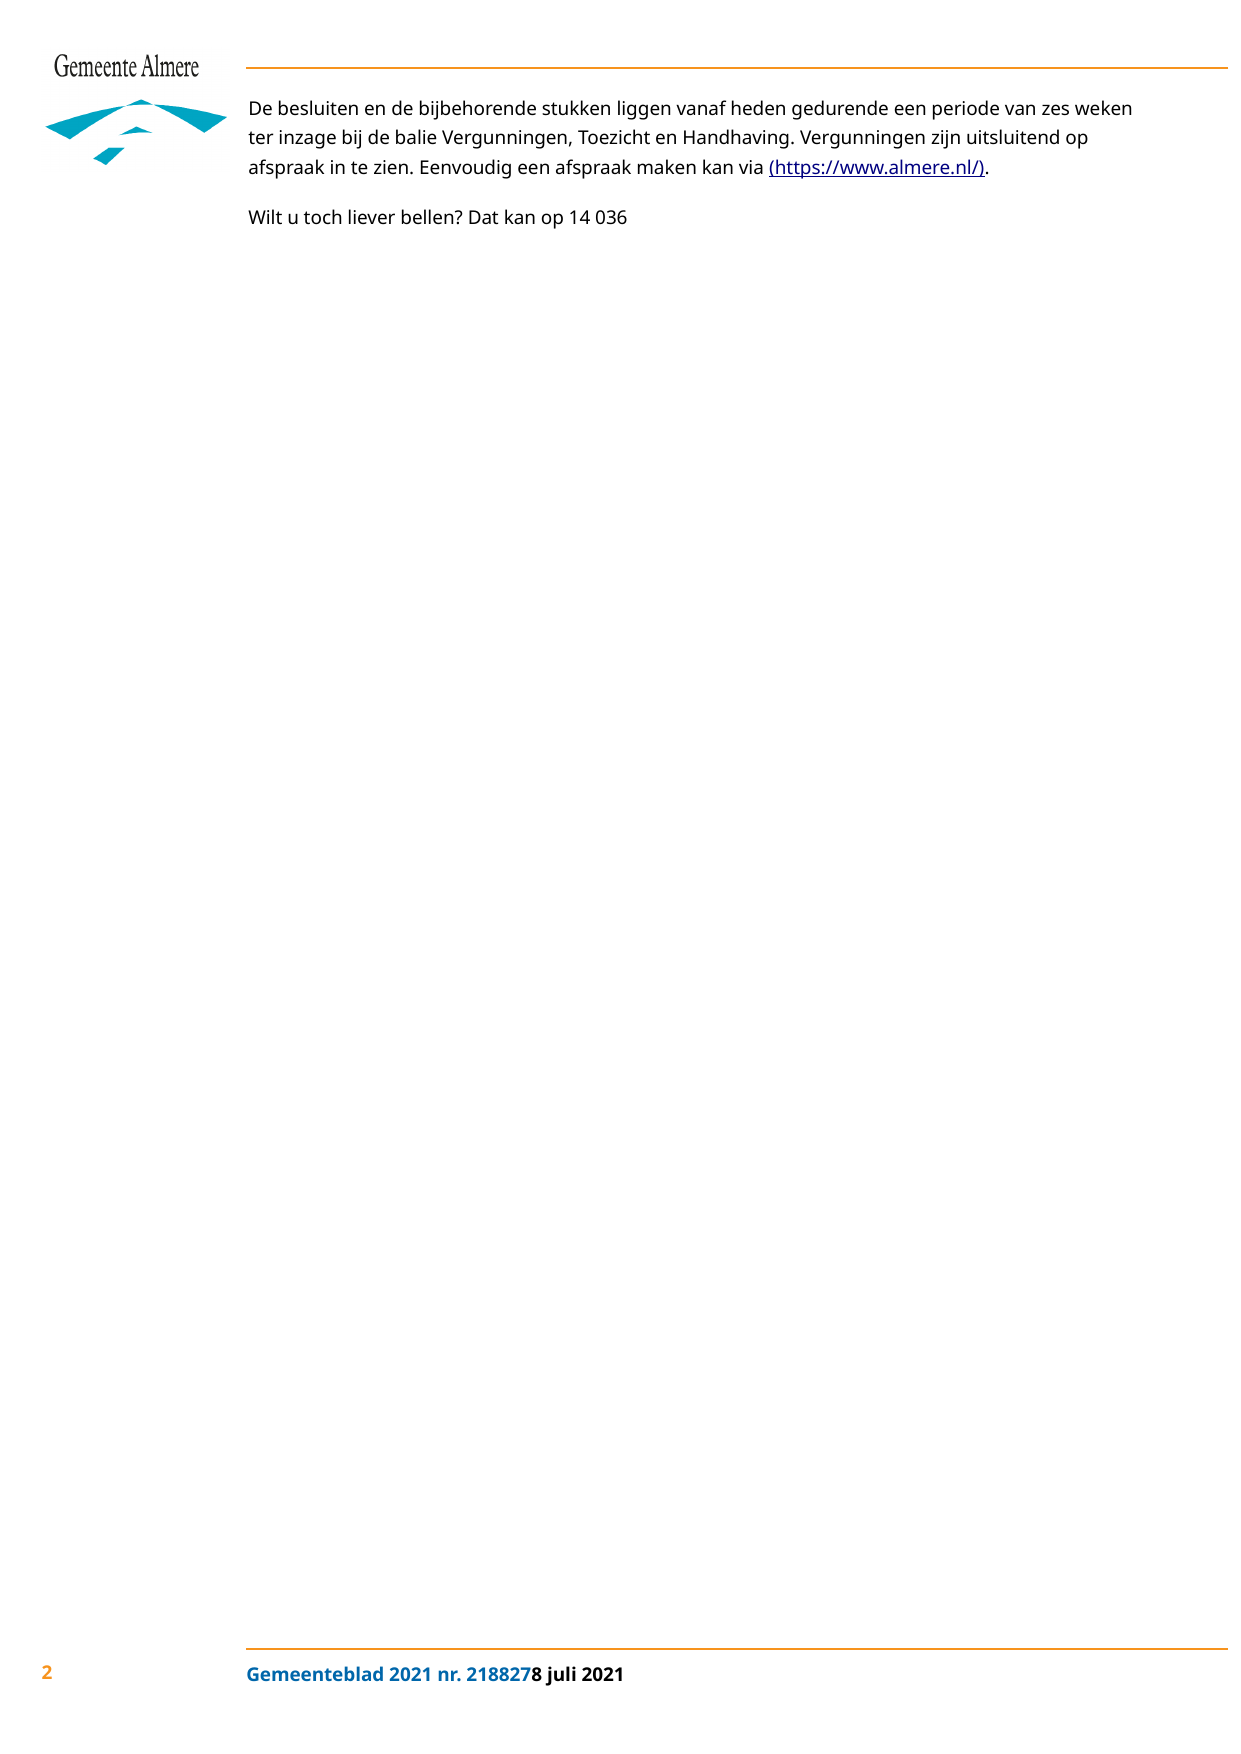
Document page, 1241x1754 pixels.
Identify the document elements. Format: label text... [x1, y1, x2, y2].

text De besluiten en de bijbehorende stukken liggen vanaf heden gedurende een periode van zes weken ter inzage bij de balie Vergunningen, Toezicht en Handhaving. Vergunningen zijn uitsluitend op afspraak in te zien. Eenvoudig een afspraak maken kan via (https://www.almere.nl/). [248, 95, 1152, 180]
text Wilt u toch liever bellen? Dat kan op 14 036 [248, 204, 1152, 230]
picture [41, 47, 231, 172]
